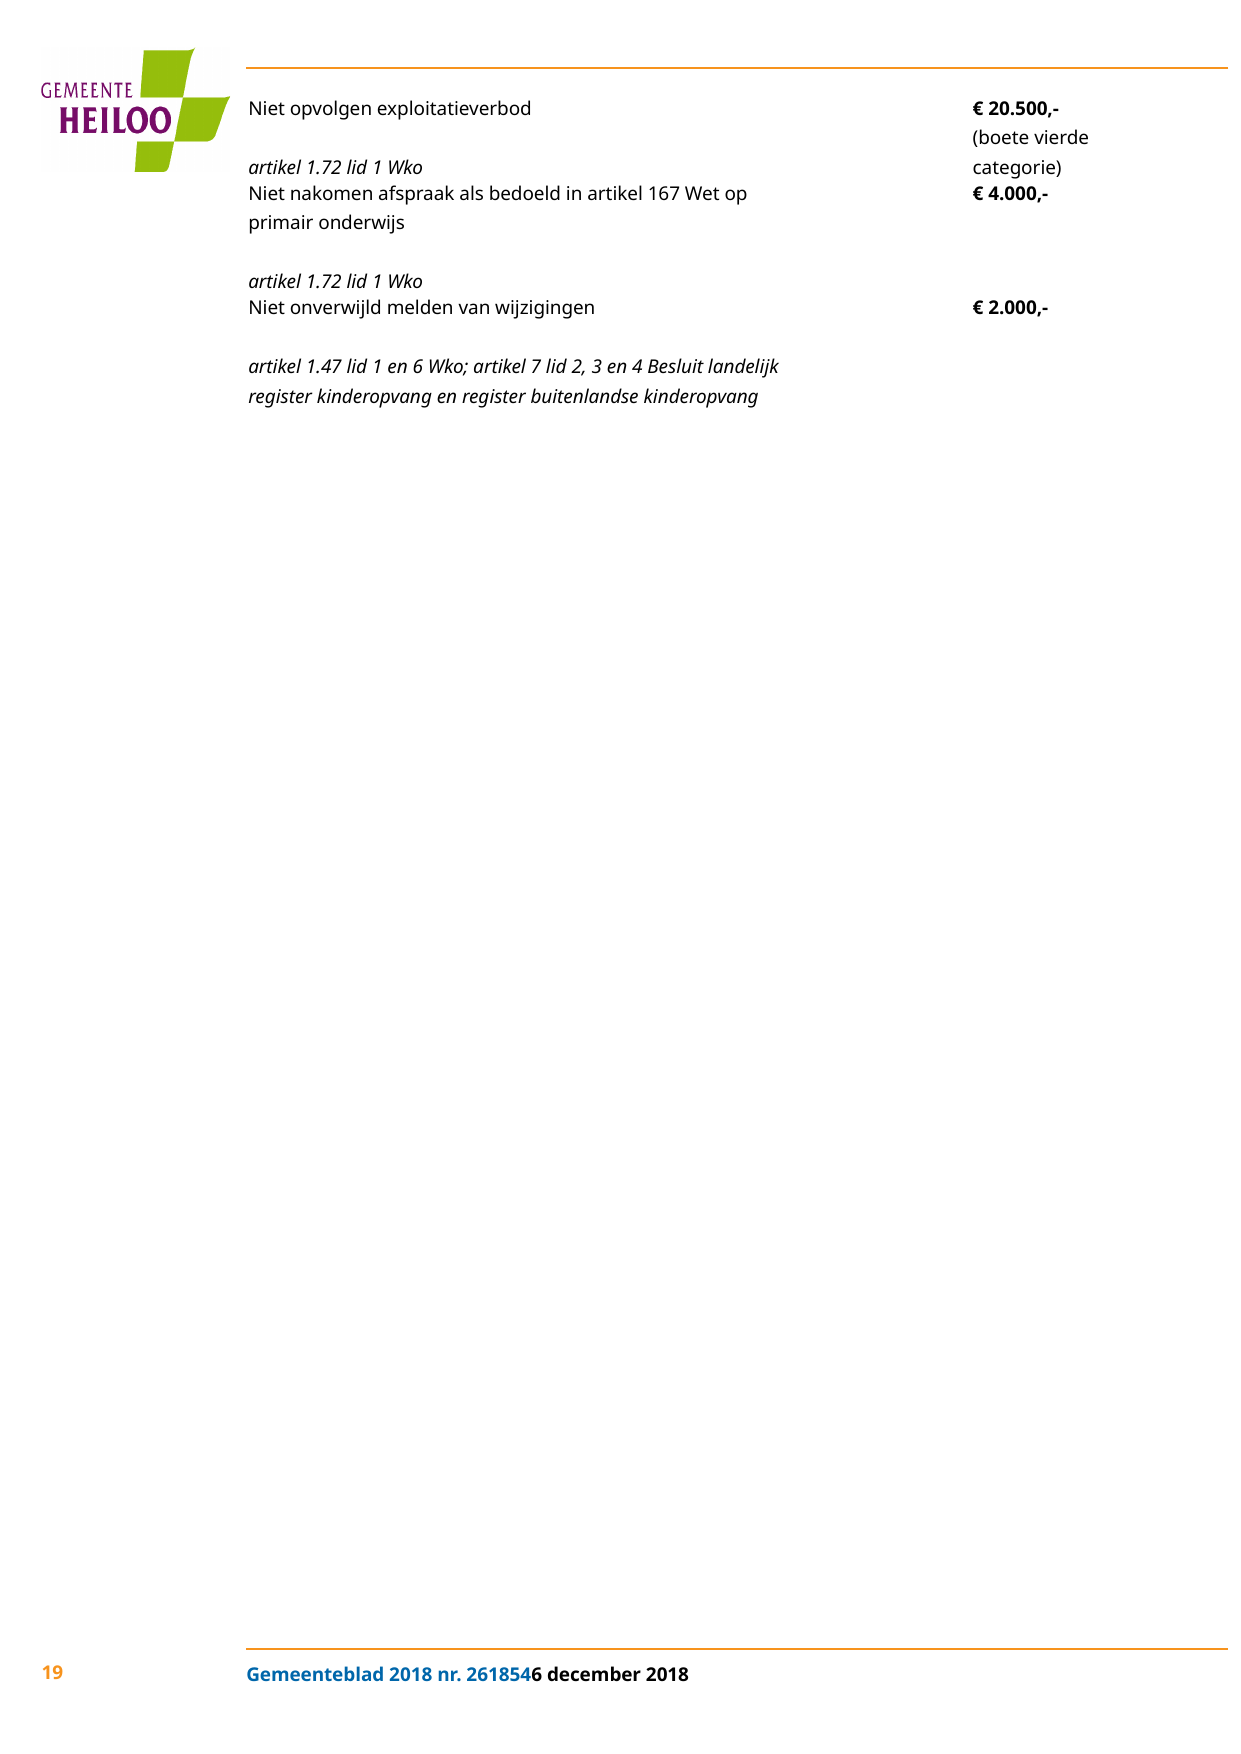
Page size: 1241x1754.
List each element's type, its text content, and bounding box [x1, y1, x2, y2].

table_cell € 4.000,- [973, 180, 1152, 294]
table_cell Niet opvolgen exploitatieverbod artikel 1.72 lid 1 Wko [248, 95, 793, 180]
table_cell Niet onverwijld melden van wijzigingen artikel 1.47 lid 1 en 6 Wko; artikel 7 lid 2, 3 en 4 Besluit landelijk register kinderopvang en register buitenlandse kinderopvang [248, 294, 793, 409]
table_cell € 20.500,- (boete vierde categorie) [973, 95, 1152, 180]
table_cell Niet nakomen afspraak als bedoeld in artikel 167 Wet op primair onderwijs artikel 1.72 lid 1 Wko [248, 180, 793, 294]
table_cell [793, 95, 972, 409]
table_cell € 2.000,- [973, 294, 1152, 409]
picture [41, 47, 231, 172]
